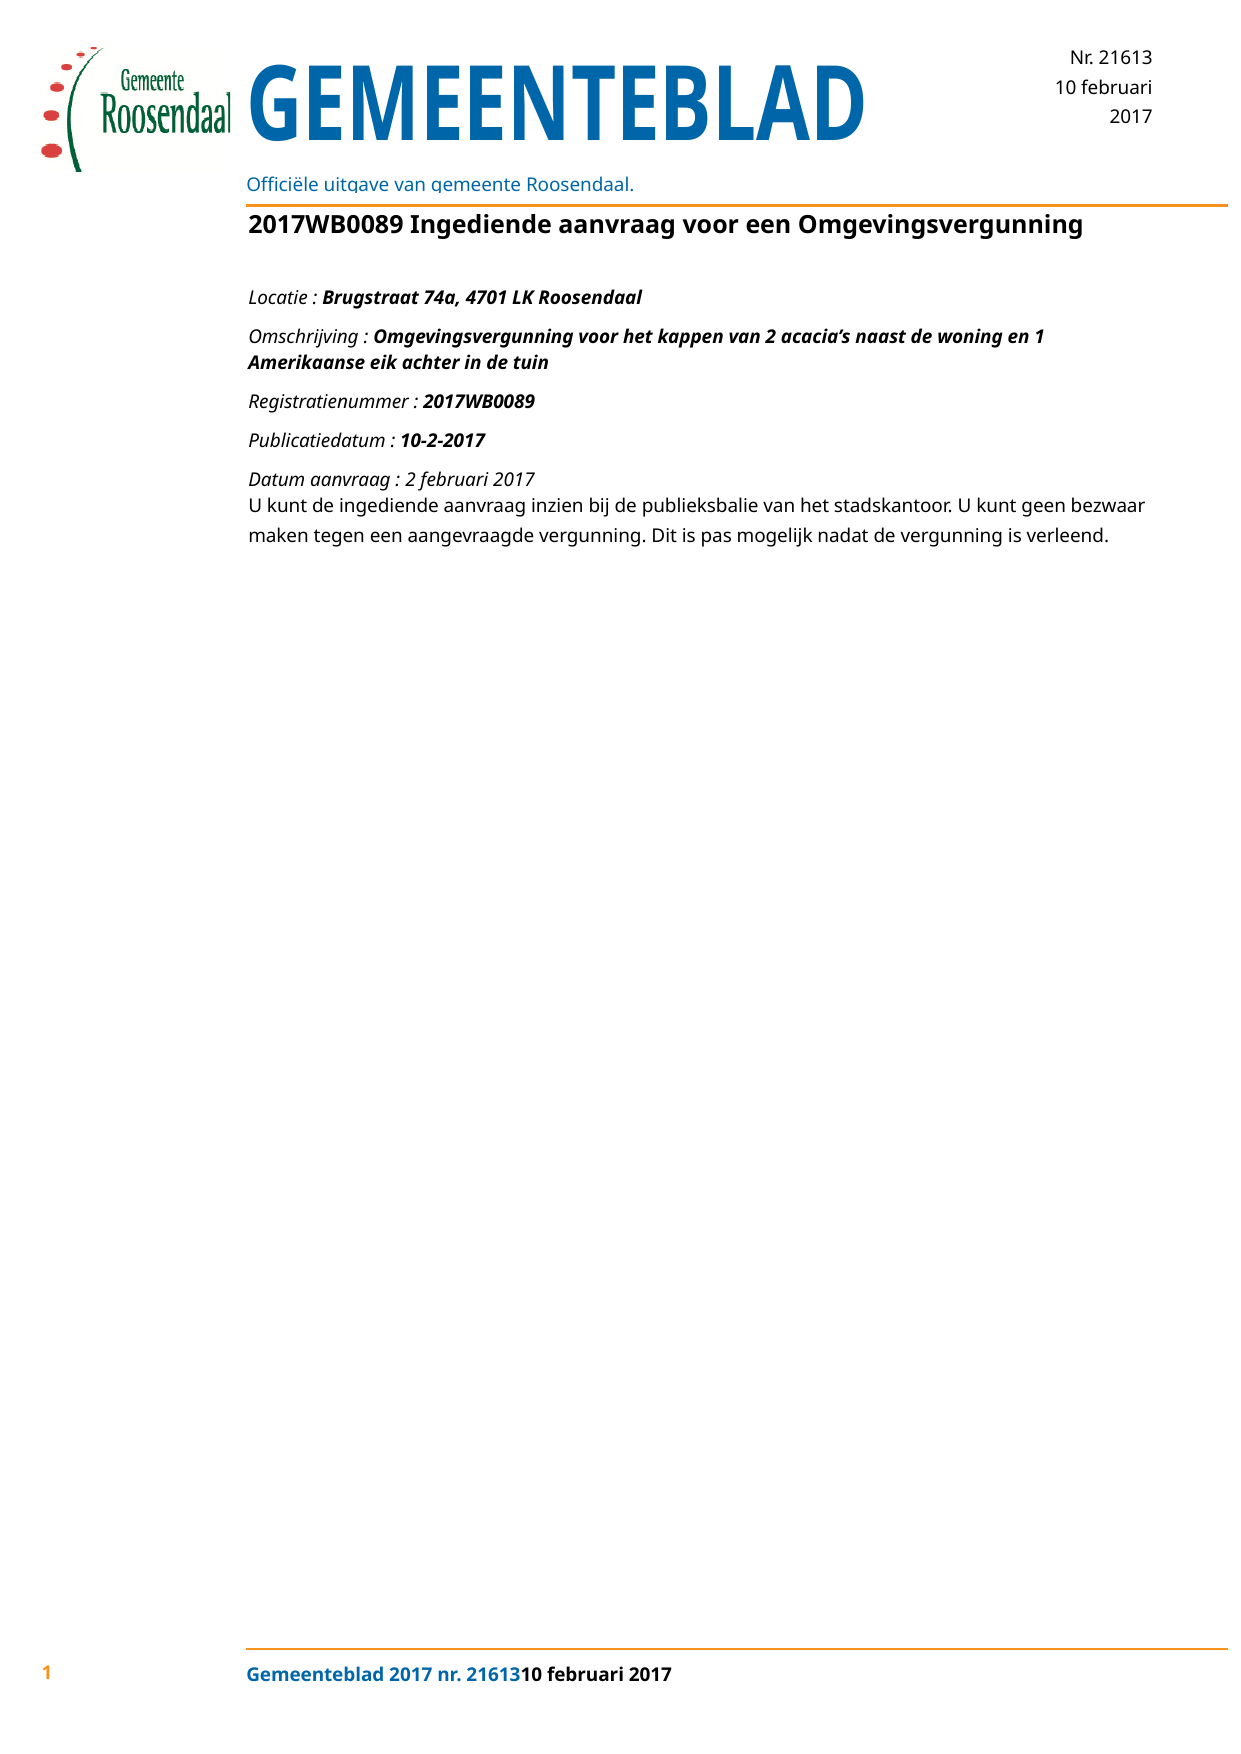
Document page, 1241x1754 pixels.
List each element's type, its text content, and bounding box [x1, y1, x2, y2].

text U kunt de ingediende aanvraag inzien bij de publieksbalie van het stadskantoor. U kunt geen bezwaar maken tegen een aangevraagde vergunning. Dit is pas mogelijk nadat de vergunning is verleend. [248, 492, 1152, 548]
text Publicatiedatum : 10-2-2017 [248, 427, 1152, 453]
text Datum aanvraag : 2 februari 2017 [248, 467, 1152, 492]
text Omschrijving : Omgevingsvergunning voor het kappen van 2 acacia’s naast de woning en 1 Amerikaanse eik achter in de tuin [248, 323, 1152, 374]
picture [41, 47, 231, 172]
text Locatie : Brugstraat 74a, 4701 LK Roosendaal [248, 284, 1152, 309]
text 2017WB0089 Ingediende aanvraag voor een Omgevingsvergunning [248, 207, 1152, 241]
text Registratienummer : 2017WB0089 [248, 388, 1152, 414]
